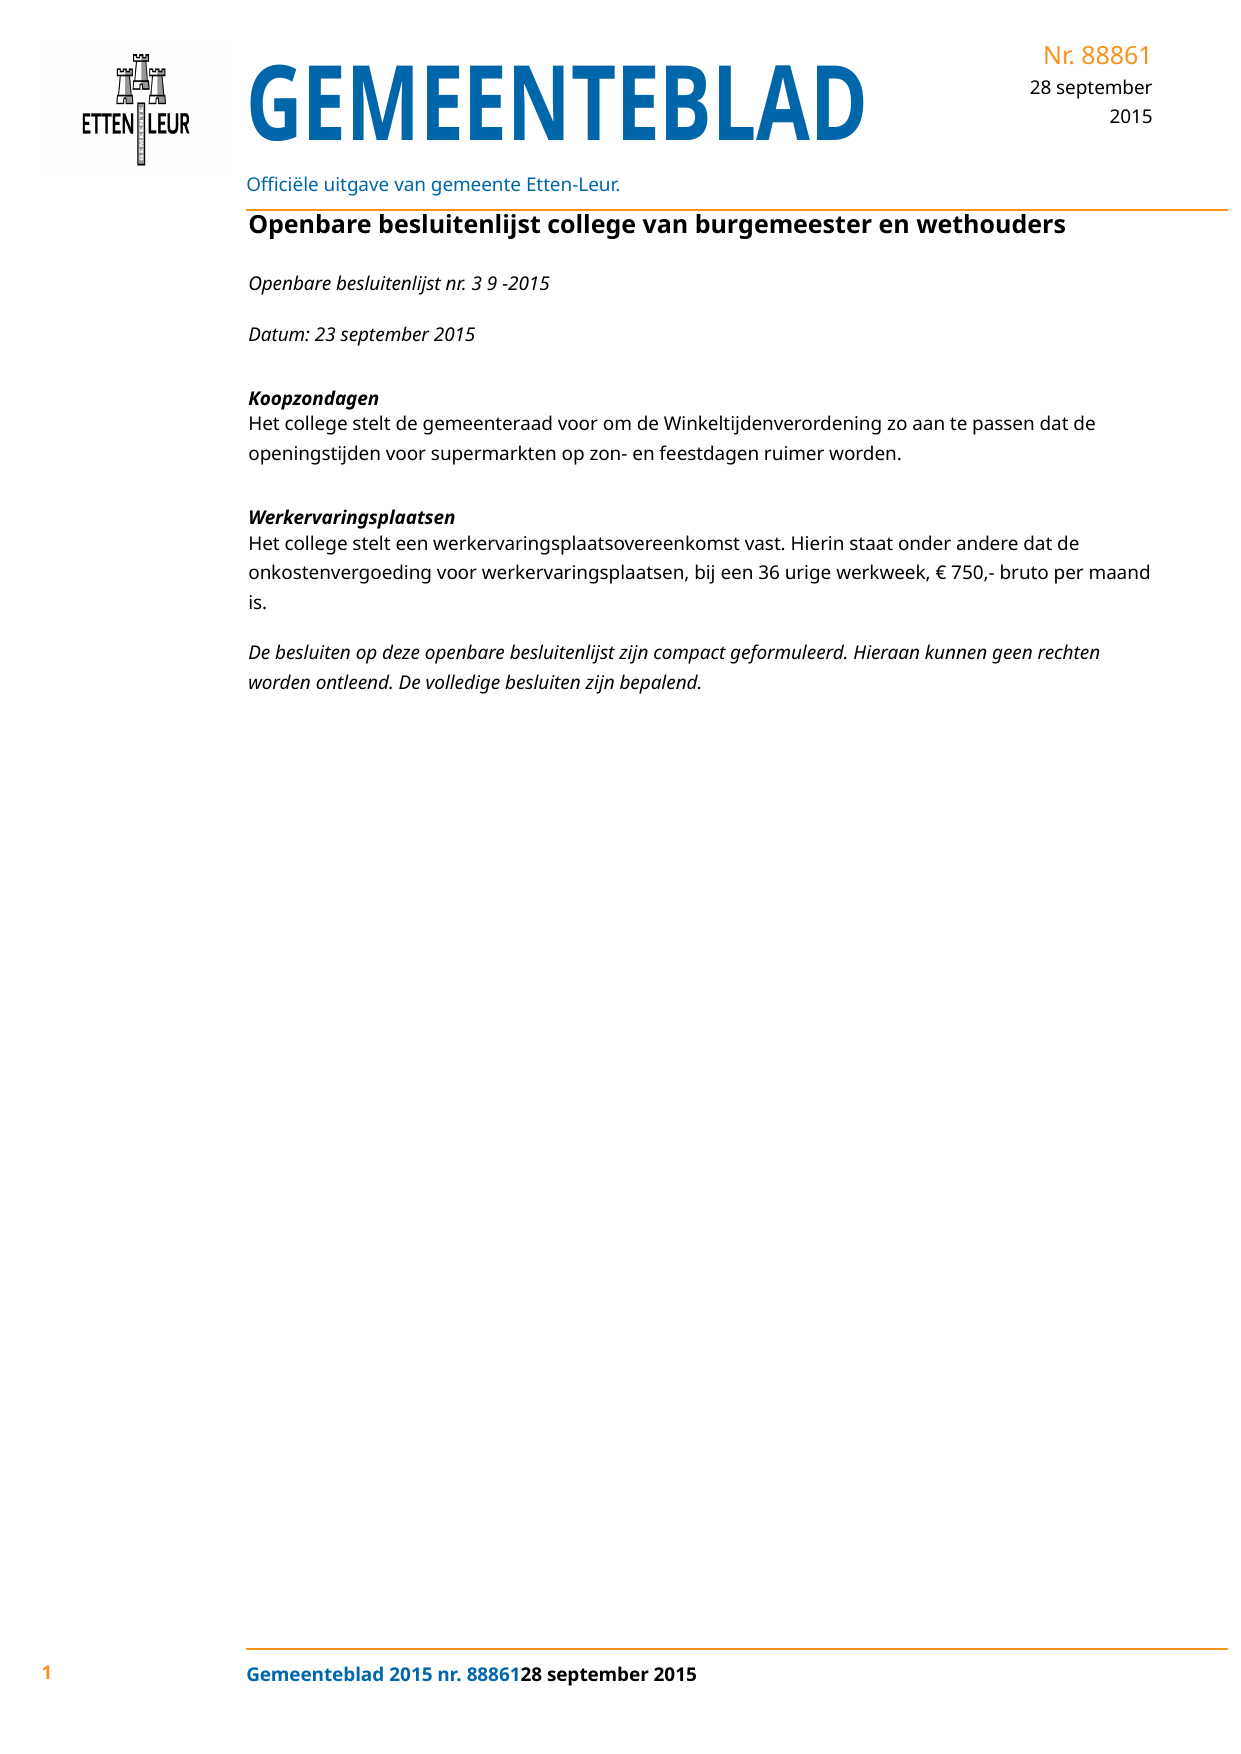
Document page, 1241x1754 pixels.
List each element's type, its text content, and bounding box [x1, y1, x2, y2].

text De besluiten op deze openbare besluitenlijst zijn compact geformuleerd. Hieraan kunnen geen rechten worden ontleend. De volledige besluiten zijn bepalend. [248, 639, 1152, 694]
text Datum: 23 september 2015 [248, 321, 1152, 346]
text Openbare besluitenlijst college van burgemeester en wethouders [248, 211, 1152, 241]
text Het college stelt de gemeenteraad voor om de Winkeltijdenverordening zo aan te passen dat de openingstijden voor supermarkten op zon- en feestdagen ruimer worden. [248, 410, 1152, 466]
text Openbare besluitenlijst nr. 3 9 -2015 [248, 270, 1152, 296]
text Het college stelt een werkervaringsplaatsovereenkomst vast. Hierin staat onder andere dat de onkostenvergoeding voor werkervaringsplaatsen, bij een 36 urige werkweek, € 750,- bruto per maand is. [248, 530, 1152, 614]
text Werkervaringsplaatsen [248, 504, 1152, 530]
picture [41, 47, 231, 172]
text Koopzondagen [248, 385, 1152, 410]
